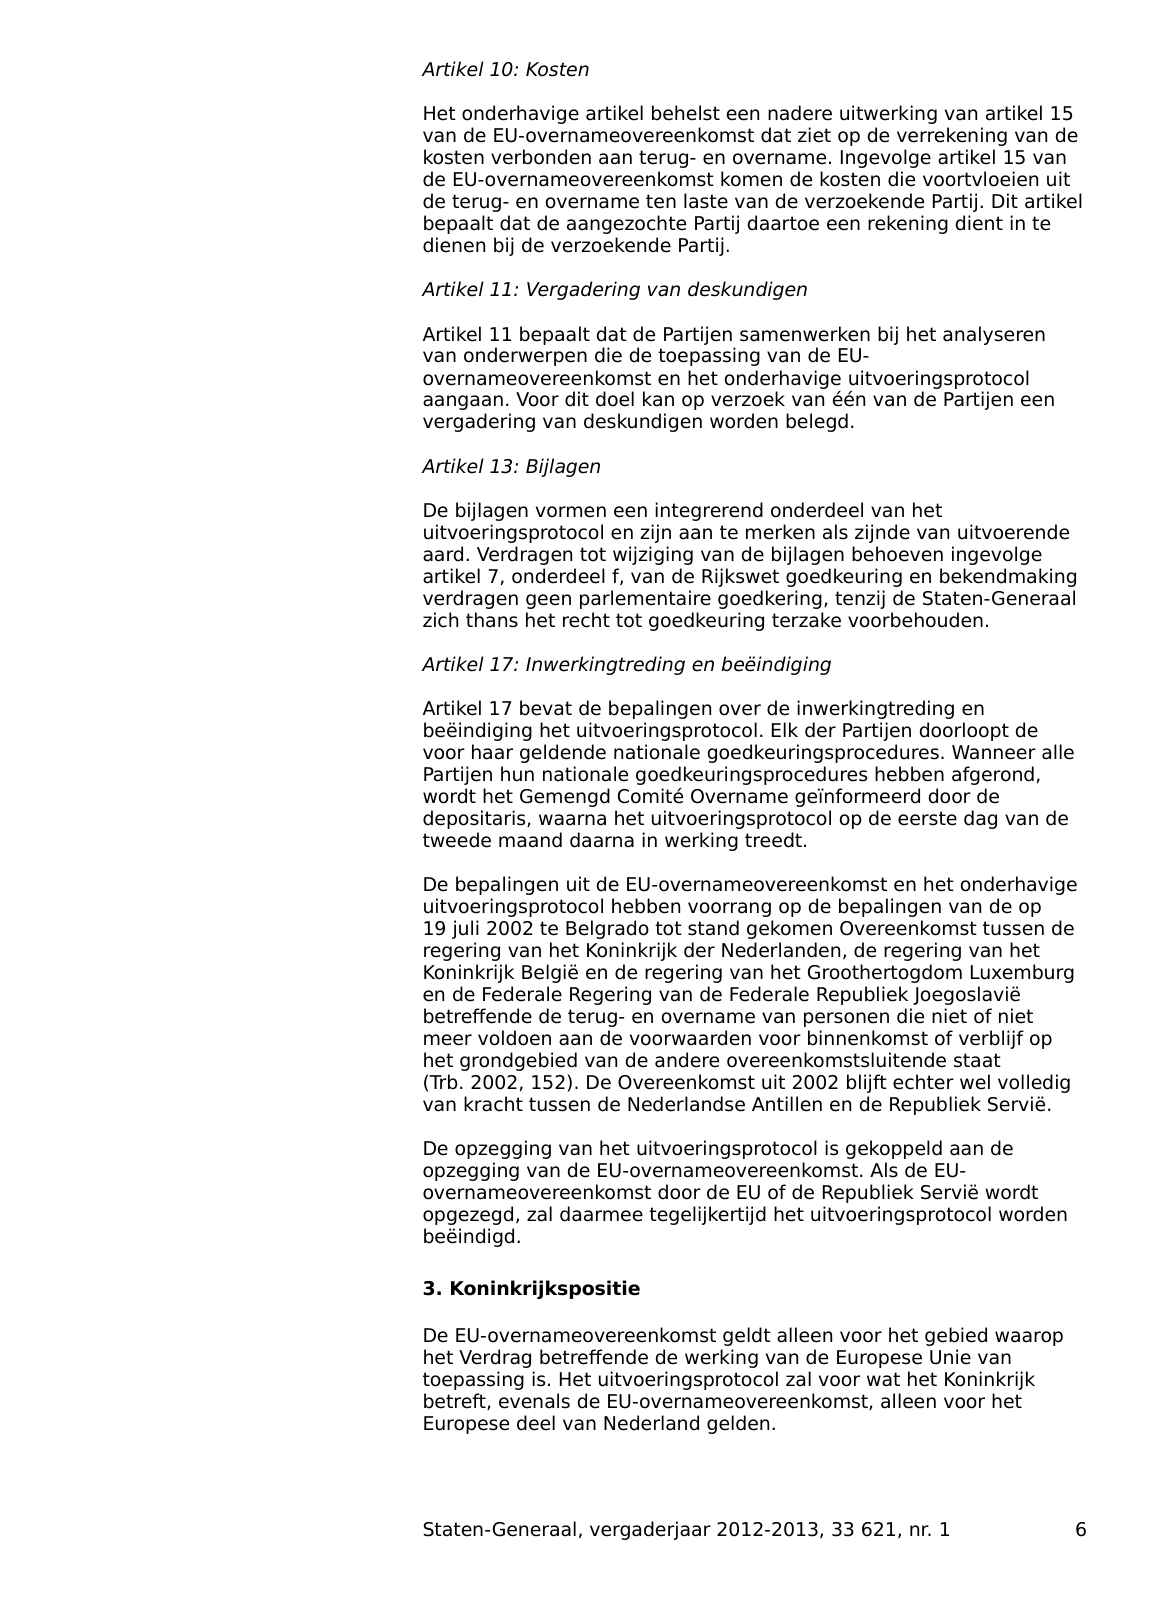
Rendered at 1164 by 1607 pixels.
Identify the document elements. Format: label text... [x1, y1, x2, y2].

text Het onderhavige artikel behelst een nadere uitwerking van artikel 15 van de EU-overnameovereenkomst dat ziet op de verrekening van de kosten verbonden aan terug- en overname. Ingevolge artikel 15 van de EU-overnameovereenkomst komen de kosten die voortvloeien uit de terug- en overname ten laste van de verzoekende Partij. Dit artikel bepaalt dat de aangezochte Partij daartoe een rekening dient in te dienen bij de verzoekende Partij. [422, 103, 1087, 257]
subtitle Artikel 10: Kosten [422, 59, 1087, 81]
subtitle Artikel 11: Vergadering van deskundigen [422, 279, 1087, 301]
text De bijlagen vormen een integrerend onderdeel van het uitvoeringsprotocol en zijn aan te merken als zijnde van uitvoerende aard. Verdragen tot wijziging van de bijlagen behoeven ingevolge artikel 7, onderdeel f, van de Rijkswet goedkeuring en bekendmaking verdragen geen parlementaire goedkering, tenzij de Staten-Generaal zich thans het recht tot goedkeuring terzake voorbehouden. [422, 500, 1087, 632]
text De opzegging van het uitvoeringsprotocol is gekoppeld aan de opzegging van de EU-overnameovereenkomst. Als de EU-overnameovereenkomst door de EU of de Republiek Servië wordt opgezegd, zal daarmee tegelijkertijd het uitvoeringsprotocol worden beëindigd. [422, 1138, 1087, 1248]
text De EU-overnameovereenkomst geldt alleen voor het gebied waarop het Verdrag betreffende de werking van de Europese Unie van toepassing is. Het uitvoeringsprotocol zal voor wat het Koninkrijk betreft, evenals de EU-overnameovereenkomst, alleen voor het Europese deel van Nederland gelden. [422, 1325, 1087, 1435]
subtitle 3. Koninkrijkspositie [422, 1278, 1087, 1300]
text Artikel 17 bevat de bepalingen over de inwerkingtreding en beëindiging het uitvoeringsprotocol. Elk der Partijen doorloopt de voor haar geldende nationale goedkeuringsprocedures. Wanneer alle Partijen hun nationale goedkeuringsprocedures hebben afgerond, wordt het Gemengd Comité Overname geïnformeerd door de depositaris, waarna het uitvoeringsprotocol op de eerste dag van de tweede maand daarna in werking treedt. [422, 698, 1087, 852]
text De bepalingen uit de EU-overnameovereenkomst en het onderhavige uitvoeringsprotocol hebben voorrang op de bepalingen van de op 19 juli 2002 te Belgrado tot stand gekomen Overeenkomst tussen de regering van het Koninkrijk der Nederlanden, de regering van het Koninkrijk België en de regering van het Groothertogdom Luxemburg en de Federale Regering van de Federale Republiek Joegoslavië betreffende de terug- en overname van personen die niet of niet meer voldoen aan de voorwaarden voor binnenkomst of verblijf op het grondgebied van de andere overeenkomstsluitende staat (Trb. 2002, 152). De Overeenkomst uit 2002 blijft echter wel volledig van kracht tussen de Nederlandse Antillen en de Republiek Servië. [422, 874, 1087, 1116]
text Artikel 11 bepaalt dat de Partijen samenwerken bij het analyseren van onderwerpen die de toepassing van de EU-overnameovereenkomst en het onderhavige uitvoeringsprotocol aangaan. Voor dit doel kan op verzoek van één van de Partijen een vergadering van deskundigen worden belegd. [422, 323, 1087, 433]
subtitle Artikel 13: Bijlagen [422, 456, 1087, 477]
subtitle Artikel 17: Inwerkingtreding en beëindiging [422, 654, 1087, 676]
